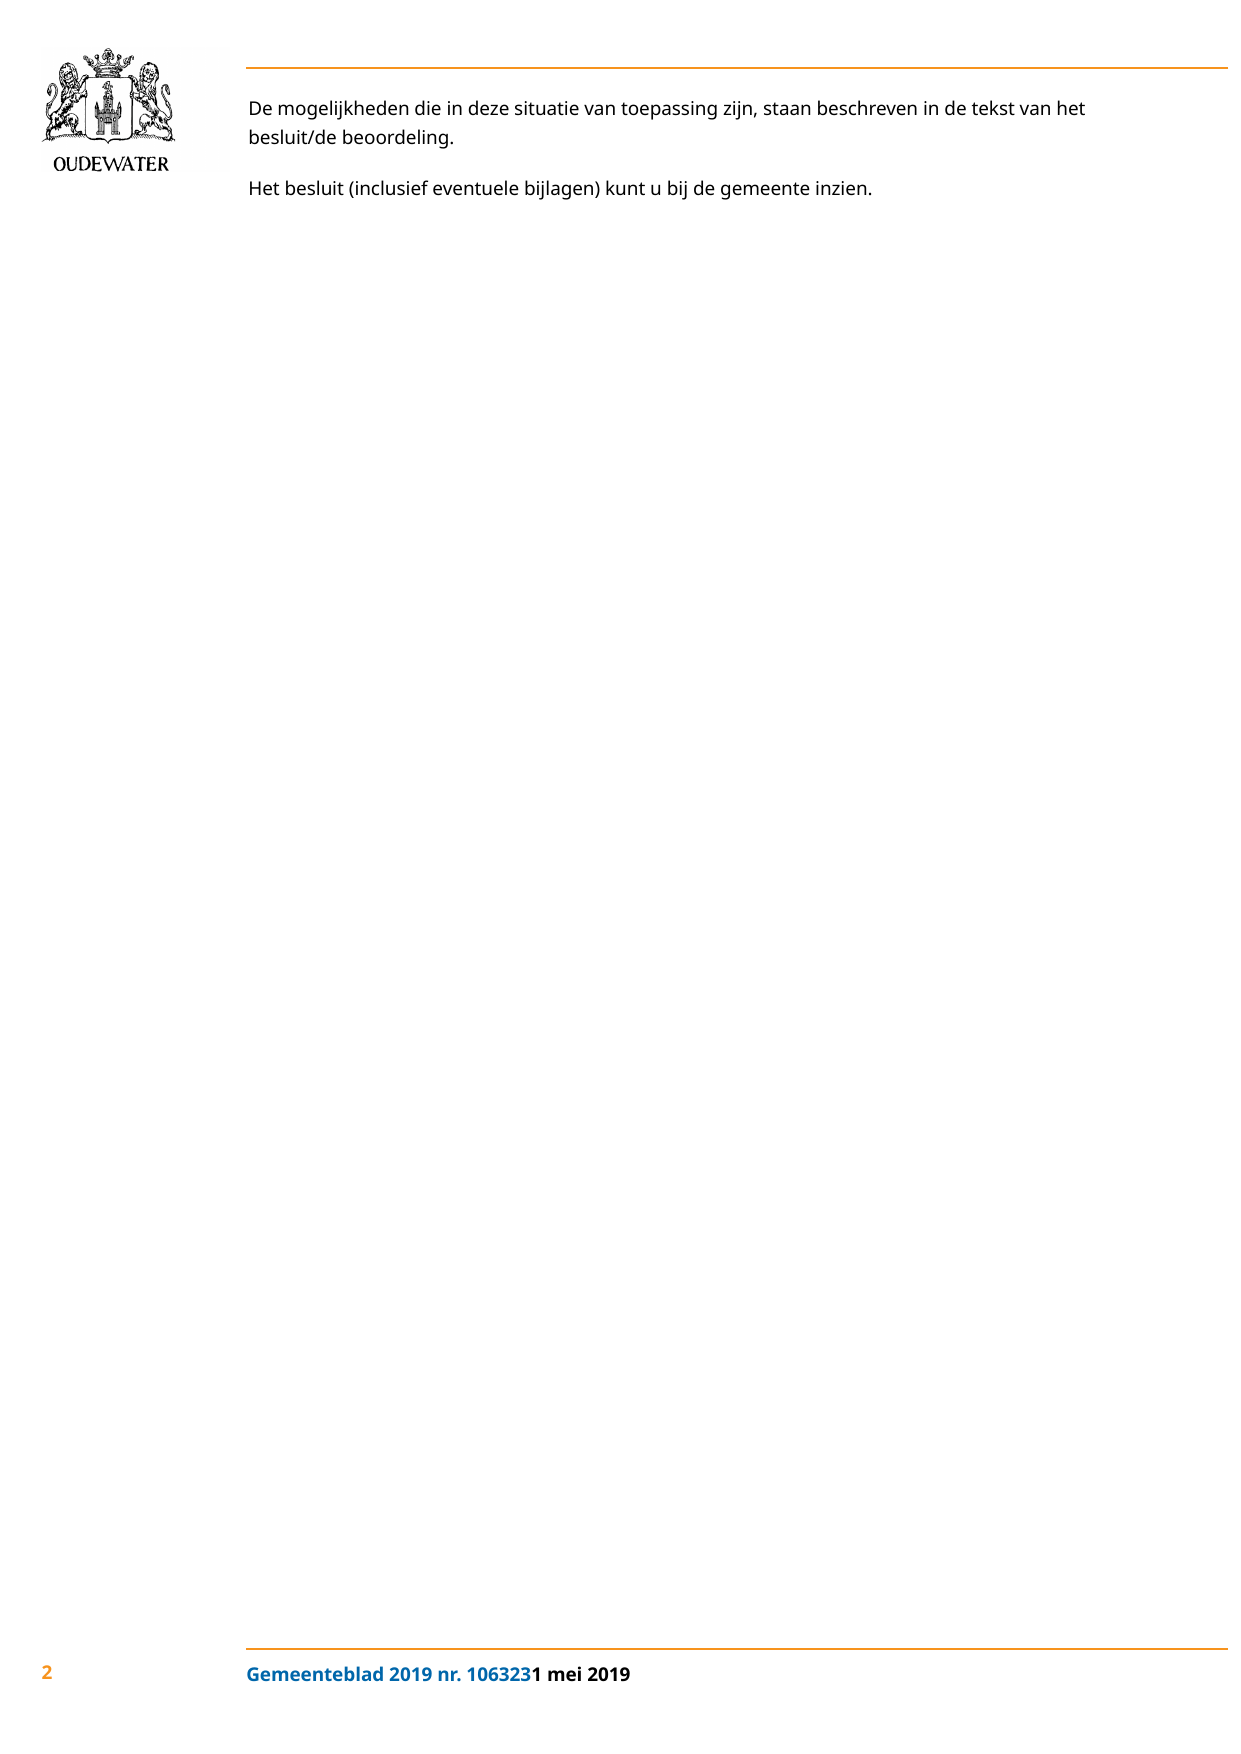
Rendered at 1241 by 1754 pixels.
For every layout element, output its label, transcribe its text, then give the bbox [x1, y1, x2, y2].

picture [41, 47, 231, 172]
text De mogelijkheden die in deze situatie van toepassing zijn, staan beschreven in de tekst van het besluit/de beoordeling. [248, 95, 1152, 150]
text Het besluit (inclusief eventuele bijlagen) kunt u bij de gemeente inzien. [248, 175, 1152, 201]
